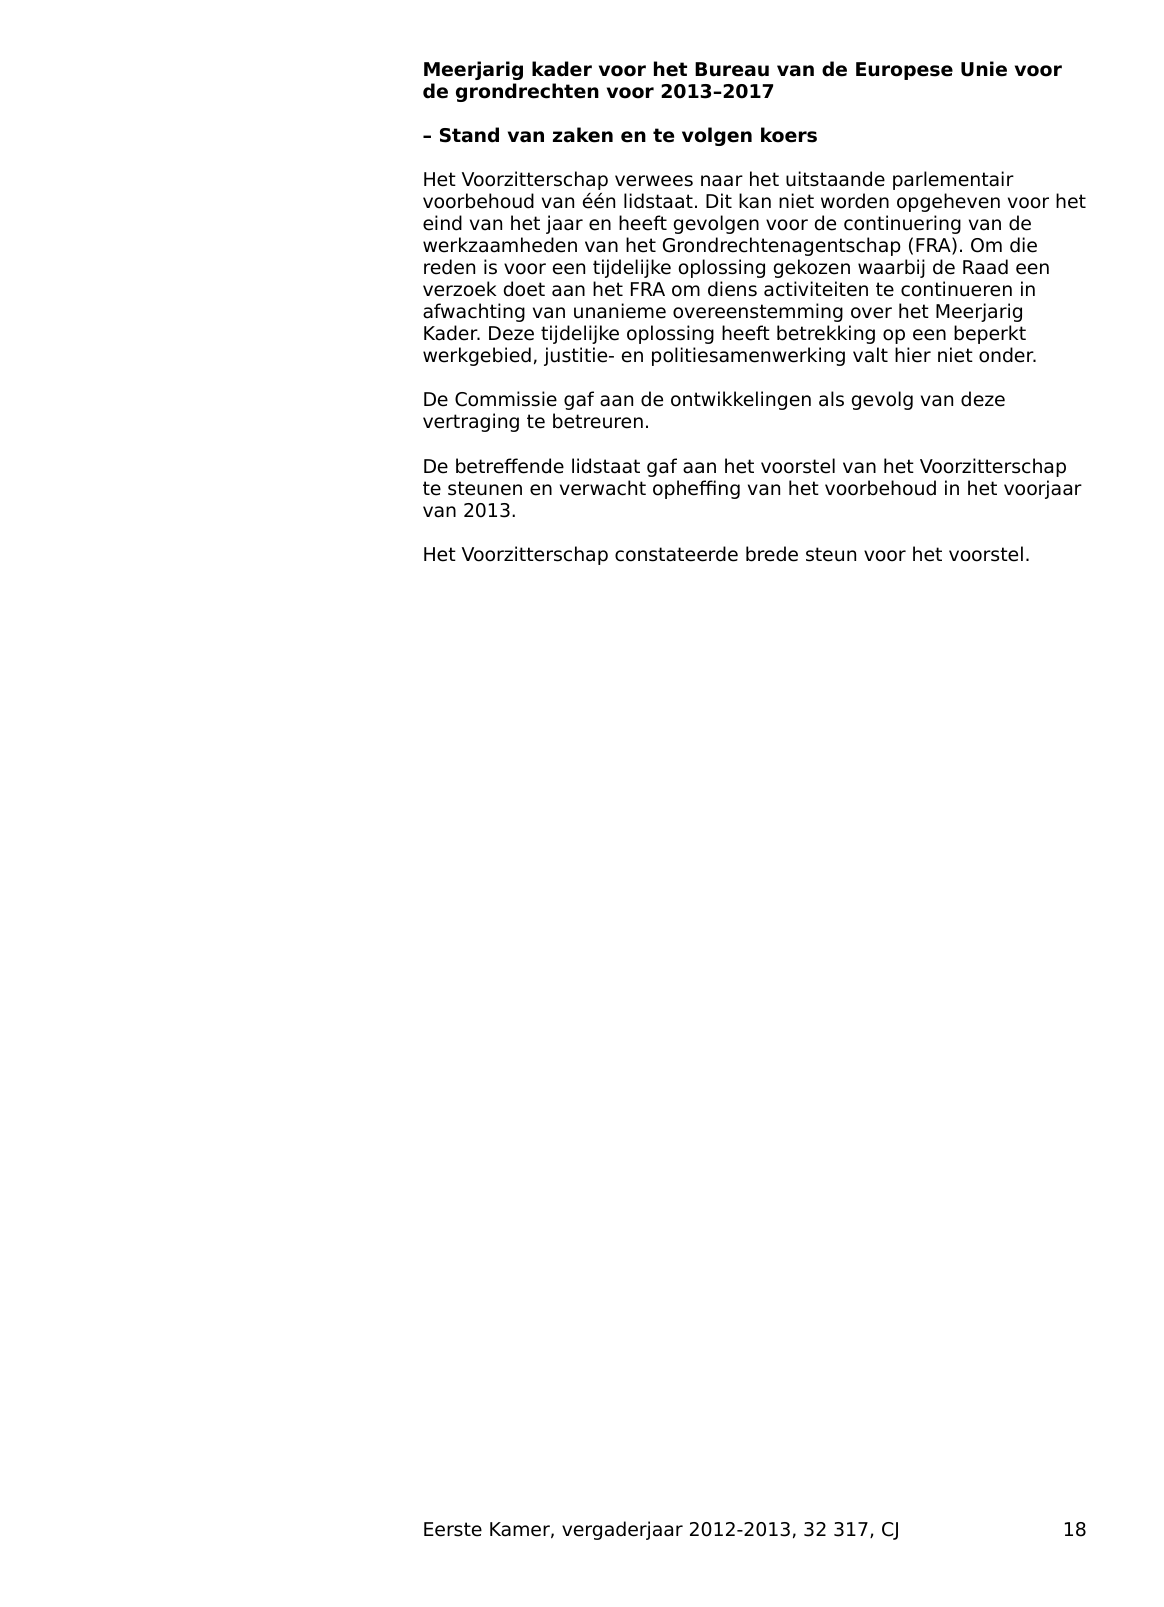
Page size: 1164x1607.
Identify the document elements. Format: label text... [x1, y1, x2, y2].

text Het Voorzitterschap constateerde brede steun voor het voorstel. [422, 544, 1087, 566]
text De Commissie gaf aan de ontwikkelingen als gevolg van deze vertraging te betreuren. [422, 389, 1087, 433]
text Het Voorzitterschap verwees naar het uitstaande parlementair voorbehoud van één lidstaat. Dit kan niet worden opgeheven voor het eind van het jaar en heeft gevolgen voor de continuering van de werkzaamheden van het Grondrechtenagentschap (FRA). Om die reden is voor een tijdelijke oplossing gekozen waarbij de Raad een verzoek doet aan het FRA om diens activiteiten te continueren in afwachting van unanieme overeenstemming over het Meerjarig Kader. Deze tijdelijke oplossing heeft betrekking op een beperkt werkgebied, justitie- en politiesamenwerking valt hier niet onder. [422, 169, 1087, 367]
subtitle Meerjarig kader voor het Bureau van de Europese Unie voor de grondrechten voor 2013–2017 [422, 59, 1087, 103]
subtitle – Stand van zaken en te volgen koers [422, 125, 1087, 147]
text De betreffende lidstaat gaf aan het voorstel van het Voorzitterschap te steunen en verwacht opheffing van het voorbehoud in het voorjaar van 2013. [422, 456, 1087, 521]
